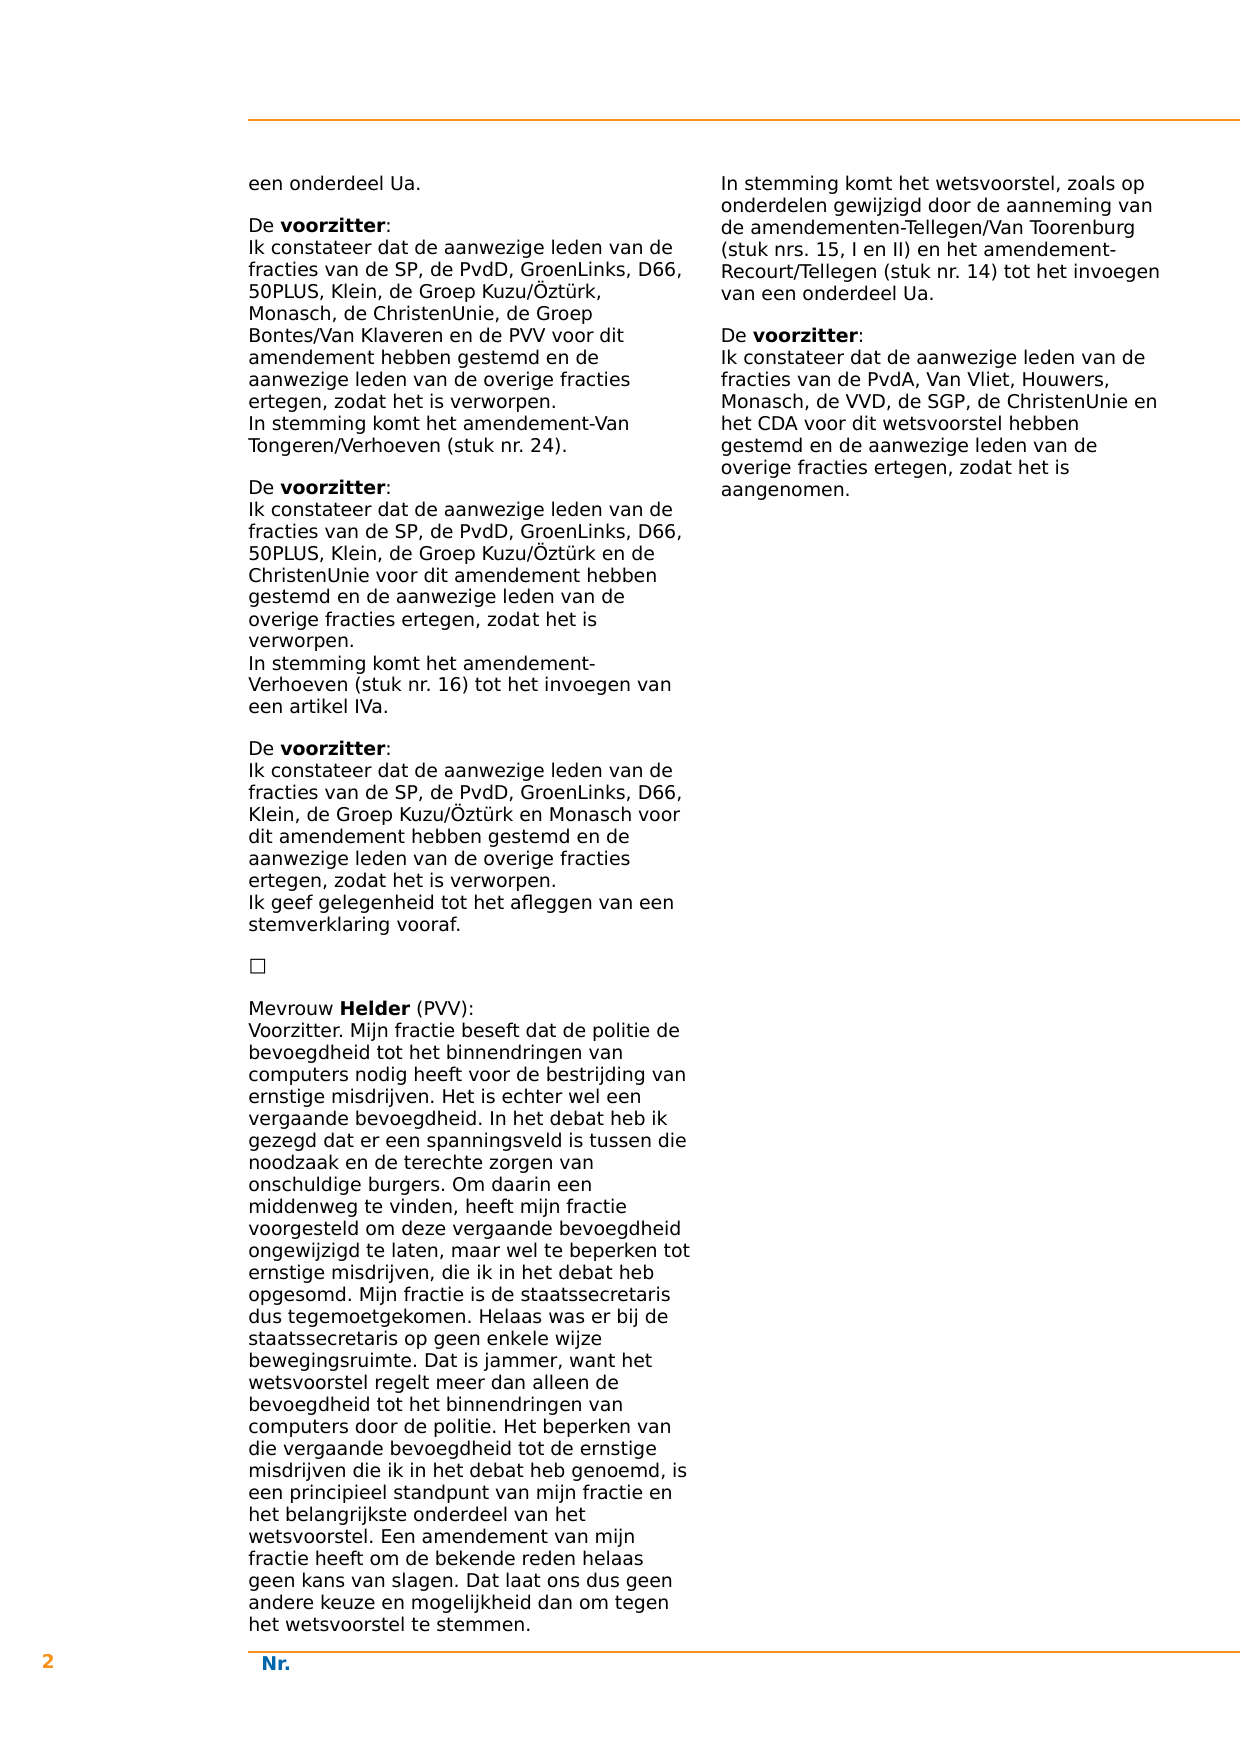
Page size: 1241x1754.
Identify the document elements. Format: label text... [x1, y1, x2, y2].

text ⬜ [248, 956, 691, 978]
text Ik geef gelegenheid tot het afleggen van een stemverklaring vooraf. [248, 892, 691, 936]
text Ik constateer dat de aanwezige leden van de fracties van de PvdA, Van Vliet, Houwers, Monasch, de VVD, de SGP, de ChristenUnie en het CDA voor dit wetsvoorstel hebben gestemd en de aanwezige leden van de overige fracties ertegen, zodat het is aangenomen. [721, 347, 1163, 501]
text Ik constateer dat de aanwezige leden van de fracties van de SP, de PvdD, GroenLinks, D66, 50PLUS, Klein, de Groep Kuzu/Öztürk en de ChristenUnie voor dit amendement hebben gestemd en de aanwezige leden van de overige fracties ertegen, zodat het is verworpen. [248, 498, 691, 652]
text De voorzitter: [248, 215, 691, 237]
text In stemming komt het wetsvoorstel, zoals op onderdelen gewijzigd door de aanneming van de amendementen-Tellegen/Van Toorenburg (stuk nrs. 15, I en II) en het amendement-Recourt/Tellegen (stuk nr. 14) tot het invoegen van een onderdeel Ua. [721, 173, 1163, 305]
text De voorzitter: [721, 325, 1163, 347]
text Ik constateer dat de aanwezige leden van de fracties van de SP, de PvdD, GroenLinks, D66, Klein, de Groep Kuzu/Öztürk en Monasch voor dit amendement hebben gestemd en de aanwezige leden van de overige fracties ertegen, zodat het is verworpen. [248, 760, 691, 892]
text In stemming komt het amendement-Verhoeven (stuk nr. 16) tot het invoegen van een artikel IVa. [248, 652, 691, 718]
text Voorzitter. Mijn fractie beseft dat de politie de bevoegdheid tot het binnendringen van computers nodig heeft voor de bestrijding van ernstige misdrijven. Het is echter wel een vergaande bevoegdheid. In het debat heb ik gezegd dat er een spanningsveld is tussen die noodzaak en de terechte zorgen van onschuldige burgers. Om daarin een middenweg te vinden, heeft mijn fractie voorgesteld om deze vergaande bevoegdheid ongewijzigd te laten, maar wel te beperken tot ernstige misdrijven, die ik in het debat heb opgesomd. Mijn fractie is de staatssecretaris dus tegemoetgekomen. Helaas was er bij de staatssecretaris op geen enkele wijze bewegingsruimte. Dat is jammer, want het wetsvoorstel regelt meer dan alleen de bevoegdheid tot het binnendringen van computers door de politie. Het beperken van die vergaande bevoegdheid tot de ernstige misdrijven die ik in het debat heb genoemd, is een principieel standpunt van mijn fractie en het belangrijkste onderdeel van het wetsvoorstel. Een amendement van mijn fractie heeft om de bekende reden helaas geen kans van slagen. Dat laat ons dus geen andere keuze en mogelijkheid dan om tegen het wetsvoorstel te stemmen. [248, 1020, 691, 1636]
text Mevrouw Helder (PVV): [248, 998, 691, 1020]
text De voorzitter: [248, 738, 691, 760]
text een onderdeel Ua. [248, 173, 691, 195]
text Ik constateer dat de aanwezige leden van de fracties van de SP, de PvdD, GroenLinks, D66, 50PLUS, Klein, de Groep Kuzu/Öztürk, Monasch, de ChristenUnie, de Groep Bontes/Van Klaveren en de PVV voor dit amendement hebben gestemd en de aanwezige leden van de overige fracties ertegen, zodat het is verworpen. [248, 237, 691, 413]
text In stemming komt het amendement-Van Tongeren/Verhoeven (stuk nr. 24). [248, 413, 691, 457]
text De voorzitter: [248, 477, 691, 498]
